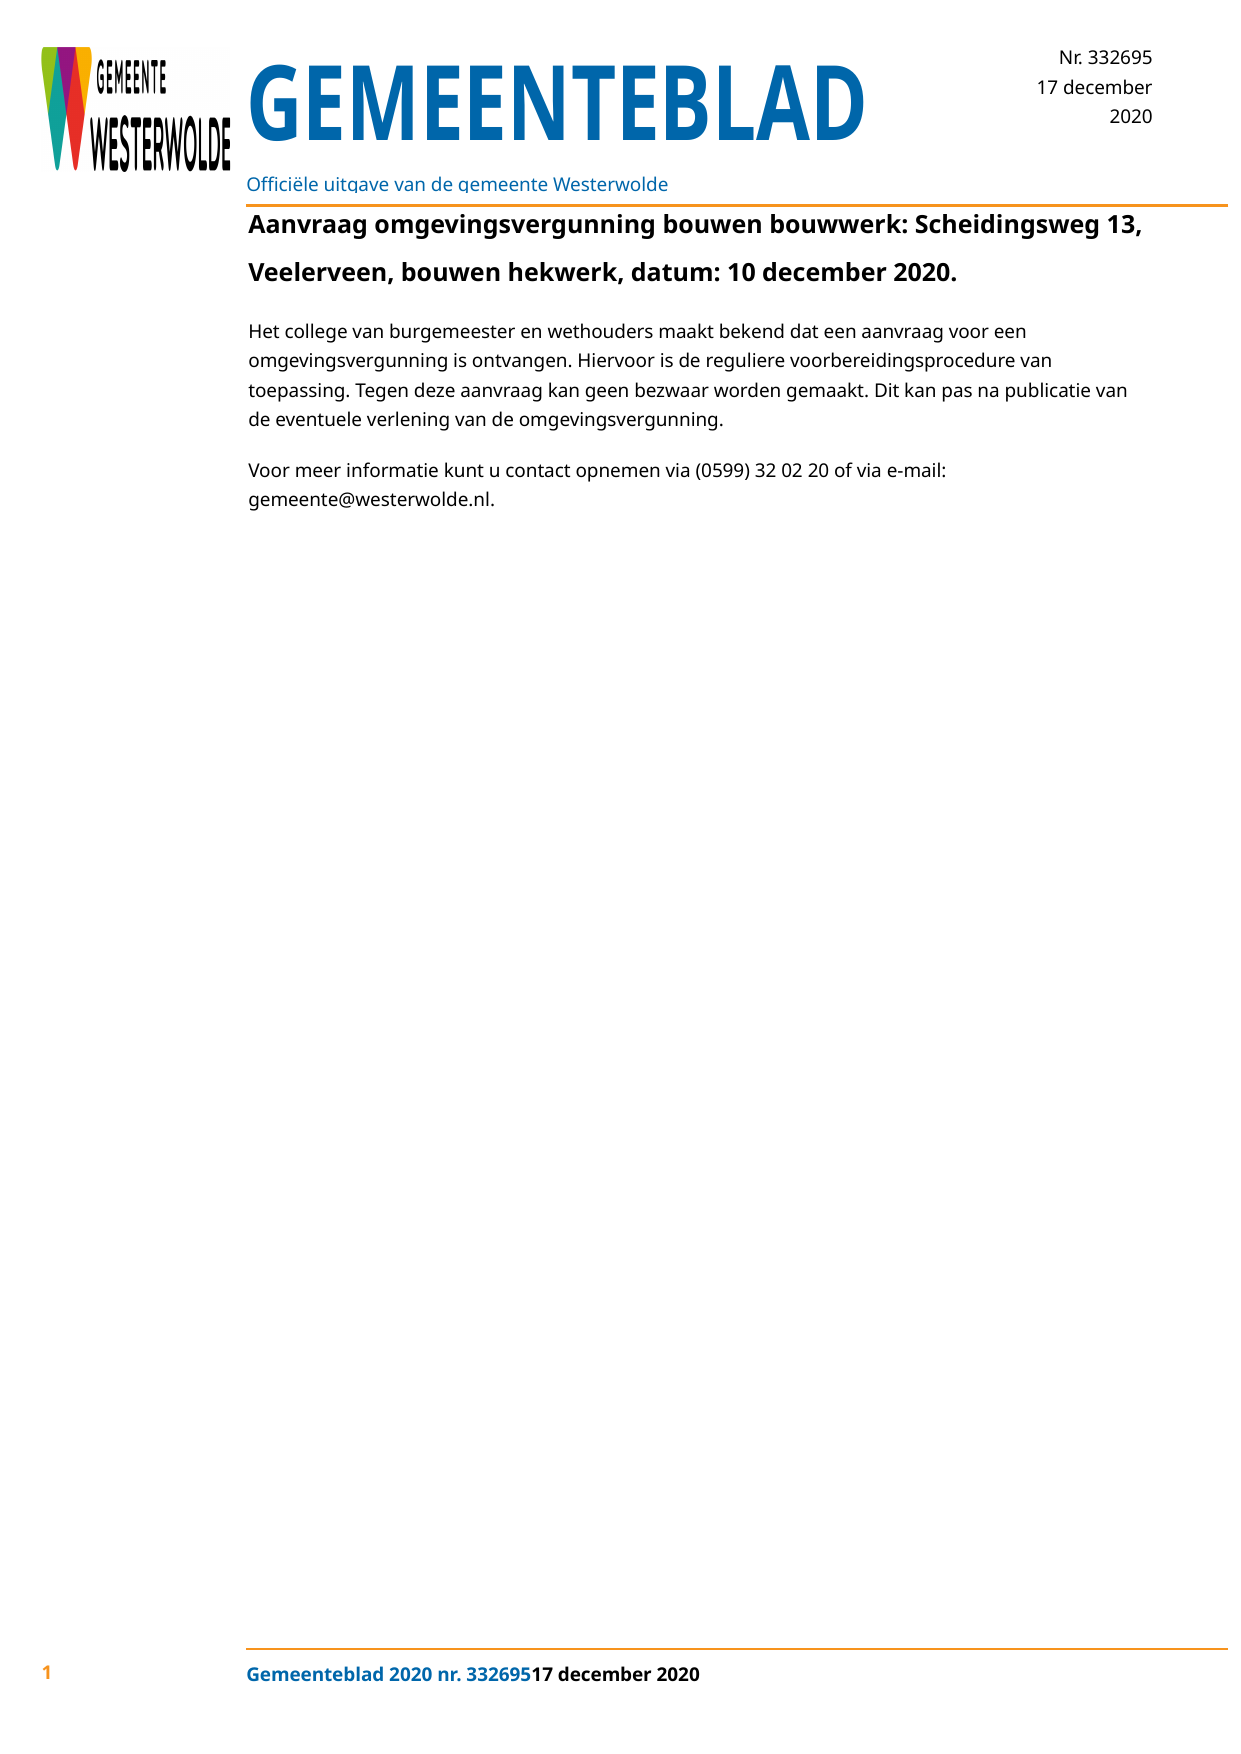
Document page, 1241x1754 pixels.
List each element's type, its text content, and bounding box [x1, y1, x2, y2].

text Voor meer informatie kunt u contact opnemen via (0599) 32 02 20 of via e-mail: gemeente@westerwolde.nl. [248, 457, 1152, 512]
text Aanvraag omgevingsvergunning bouwen bouwwerk: Scheidingsweg 13, Veelerveen, bouwen hekwerk, datum: 10 december 2020. [248, 207, 1152, 288]
text Het college van burgemeester en wethouders maakt bekend dat een aanvraag voor een omgevingsvergunning is ontvangen. Hiervoor is de reguliere voorbereidingsprocedure van toepassing. Tegen deze aanvraag kan geen bezwaar worden gemaakt. Dit kan pas na publicatie van de eventuele verlening van de omgevingsvergunning. [248, 318, 1152, 432]
picture [41, 47, 231, 172]
